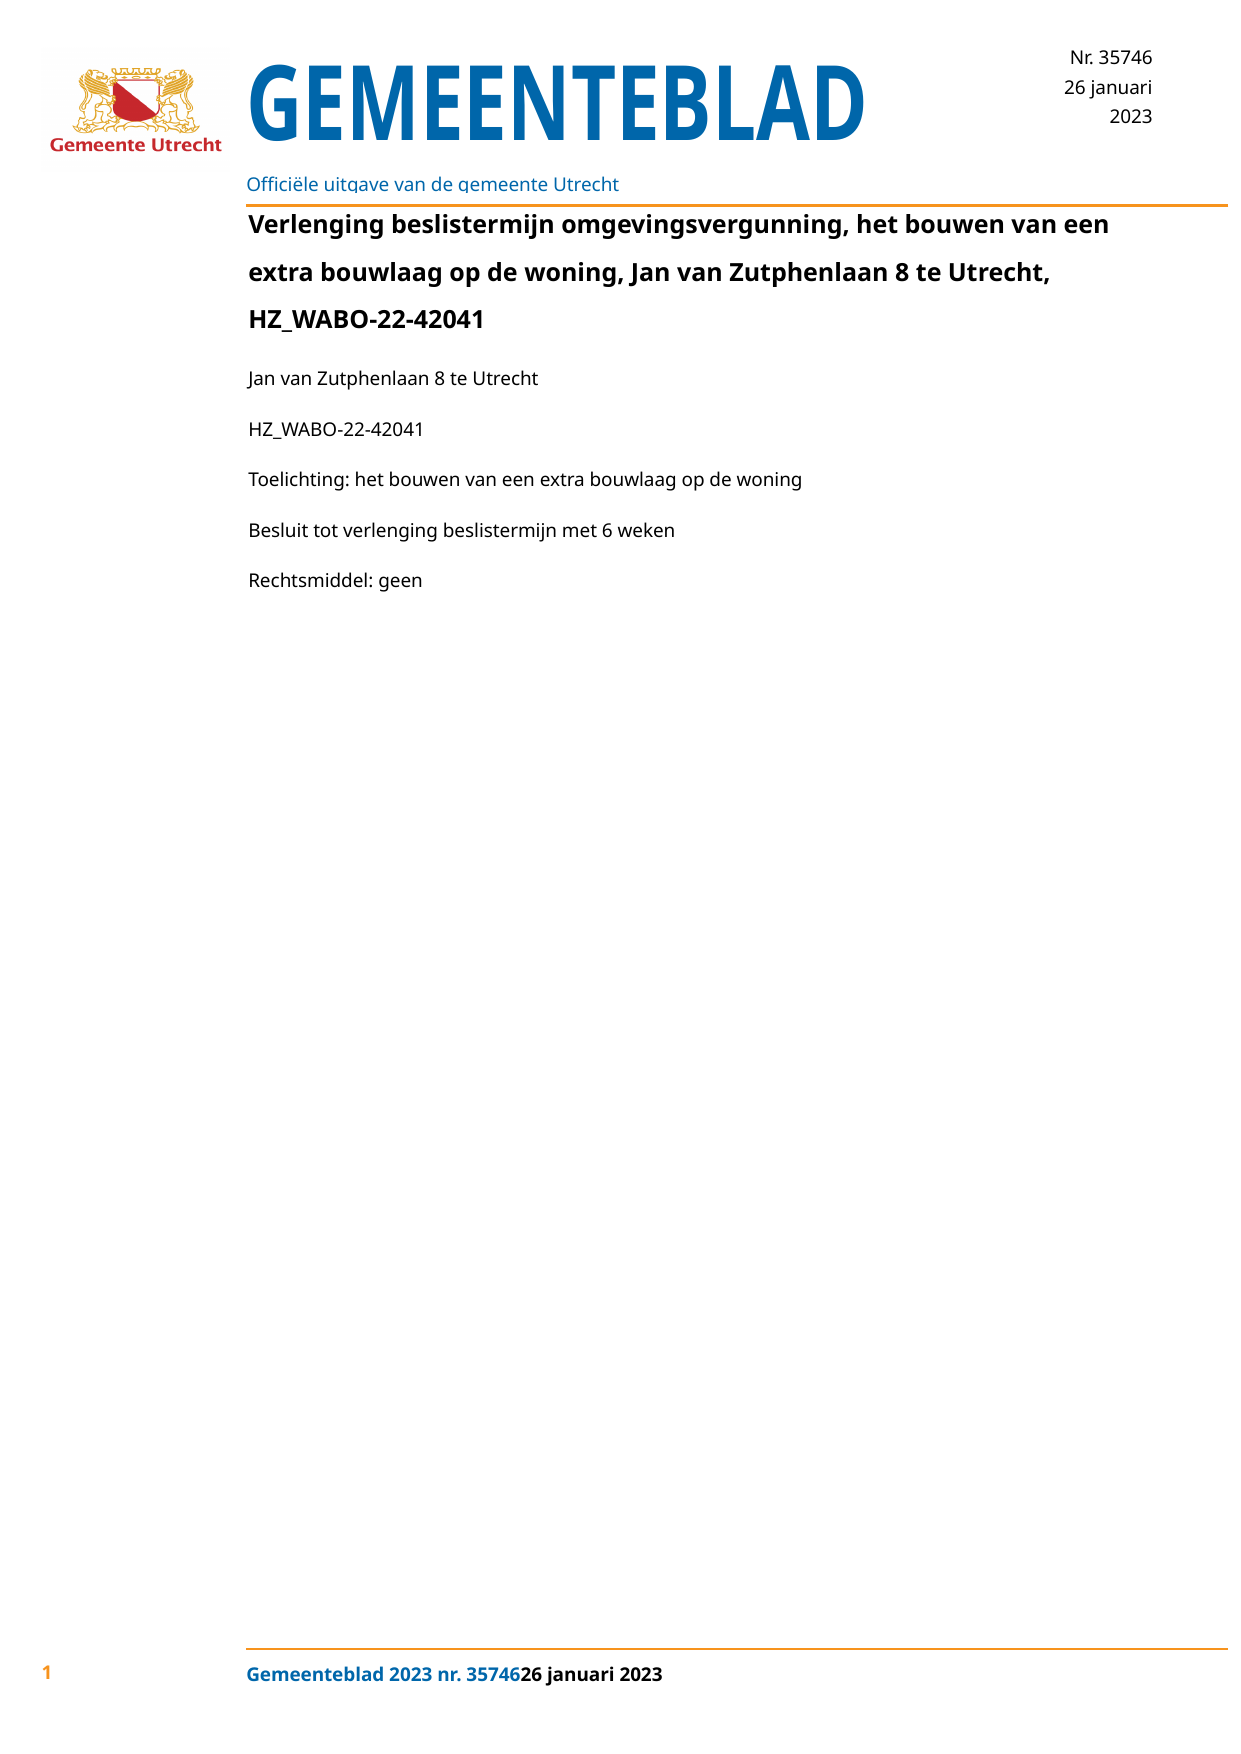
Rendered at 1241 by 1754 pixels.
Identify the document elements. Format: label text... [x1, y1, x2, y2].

text HZ_WABO-22-42041 [248, 416, 1152, 442]
text Verlenging beslistermijn omgevingsvergunning, het bouwen van een extra bouwlaag op de woning, Jan van Zutphenlaan 8 te Utrecht, HZ_WABO-22-42041 [248, 207, 1152, 336]
text Jan van Zutphenlaan 8 te Utrecht [248, 366, 1152, 391]
picture [41, 47, 231, 172]
text Toelichting: het bouwen van een extra bouwlaag op de woning [248, 466, 1152, 492]
text Rechtsmiddel: geen [248, 567, 1152, 593]
text Besluit tot verlenging beslistermijn met 6 weken [248, 517, 1152, 542]
